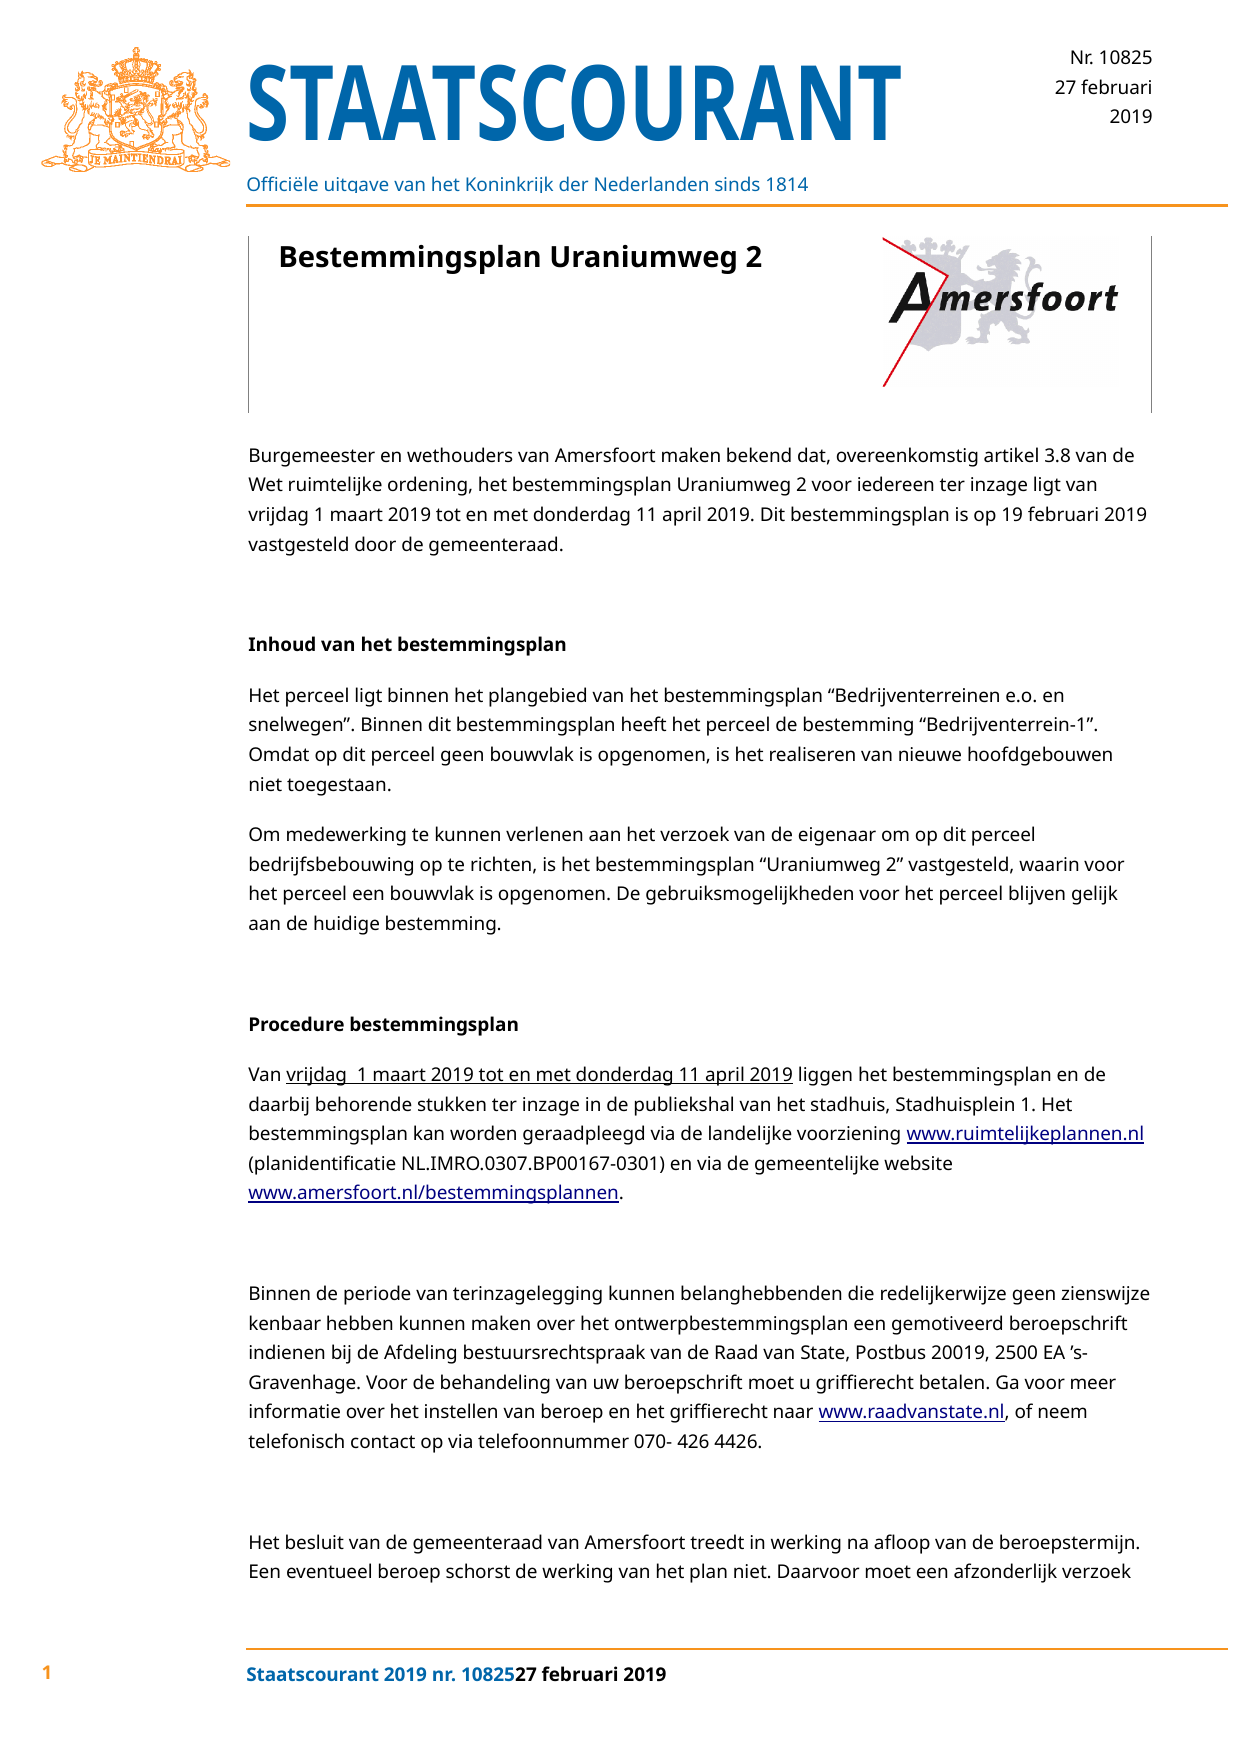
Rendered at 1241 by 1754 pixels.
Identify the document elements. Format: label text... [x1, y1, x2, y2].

text Om medewerking te kunnen verlenen aan het verzoek van de eigenaar om op dit perceel bedrijfsbebouwing op te richten, is het bestemmingsplan “Uraniumweg 2” vastgesteld, waarin voor het perceel een bouwvlak is opgenomen. De gebruiksmogelijkheden voor het perceel blijven gelijk aan de huidige bestemming. [248, 821, 1152, 936]
table_header Bestemmingsplan Uraniumweg 2 [249, 236, 850, 413]
text Van vrijdag 1 maart 2019 tot en met donderdag 11 april 2019 liggen het bestemmingsplan en de daarbij behorende stukken ter inzage in de publiekshal van het stadhuis, Stadhuisplein 1. Het bestemmingsplan kan worden geraadpleegd via de landelijke voorziening www.ruimtelijkeplannen.nl (planidentificatie NL.IMRO.0307.BP00167-0301) en via de gemeentelijke website www.amersfoort.nl/bestemmingsplannen. [248, 1061, 1152, 1205]
picture [882, 236, 1119, 387]
text Binnen de periode van terinzagelegging kunnen belanghebbenden die redelijkerwijze geen zienswijze kenbaar hebben kunnen maken over het ontwerpbestemmingsplan een gemotiveerd beroepschrift indienen bij de Afdeling bestuursrechtspraak van de Raad van State, Postbus 20019, 2500 EA ’s-Gravenhage. Voor de behandeling van uw beroepschrift moet u griffierecht betalen. Ga voor meer informatie over het instellen van beroep en het griffierecht naar www.raadvanstate.nl, of neem telefonisch contact op via telefoonnummer 070- 426 4426. [248, 1280, 1152, 1454]
picture [41, 47, 231, 172]
text Het perceel ligt binnen het plangebied van het bestemmingsplan “Bedrijventerreinen e.o. en snelwegen”. Binnen dit bestemmingsplan heeft het perceel de bestemming “Bedrijventerrein-1”. Omdat op dit perceel geen bouwvlak is opgenomen, is het realiseren van nieuwe hoofdgebouwen niet toegestaan. [248, 682, 1152, 797]
text Procedure bestemmingsplan [248, 1011, 1152, 1037]
table_header [850, 236, 1151, 413]
text Het besluit van de gemeenteraad van Amersfoort treedt in werking na afloop van de beroepstermijn. Een eventueel beroep schorst de werking van het plan niet. Daarvoor moet een afzonderlijk verzoek [248, 1529, 1152, 1584]
text Inhoud van het bestemmingsplan [248, 632, 1152, 657]
text Burgemeester en wethouders van Amersfoort maken bekend dat, overeenkomstig artikel 3.8 van de Wet ruimtelijke ordening, het bestemmingsplan Uraniumweg 2 voor iedereen ter inzage ligt van vrijdag 1 maart 2019 tot en met donderdag 11 april 2019. Dit bestemmingsplan is op 19 februari 2019 vastgesteld door de gemeenteraad. [248, 442, 1152, 557]
